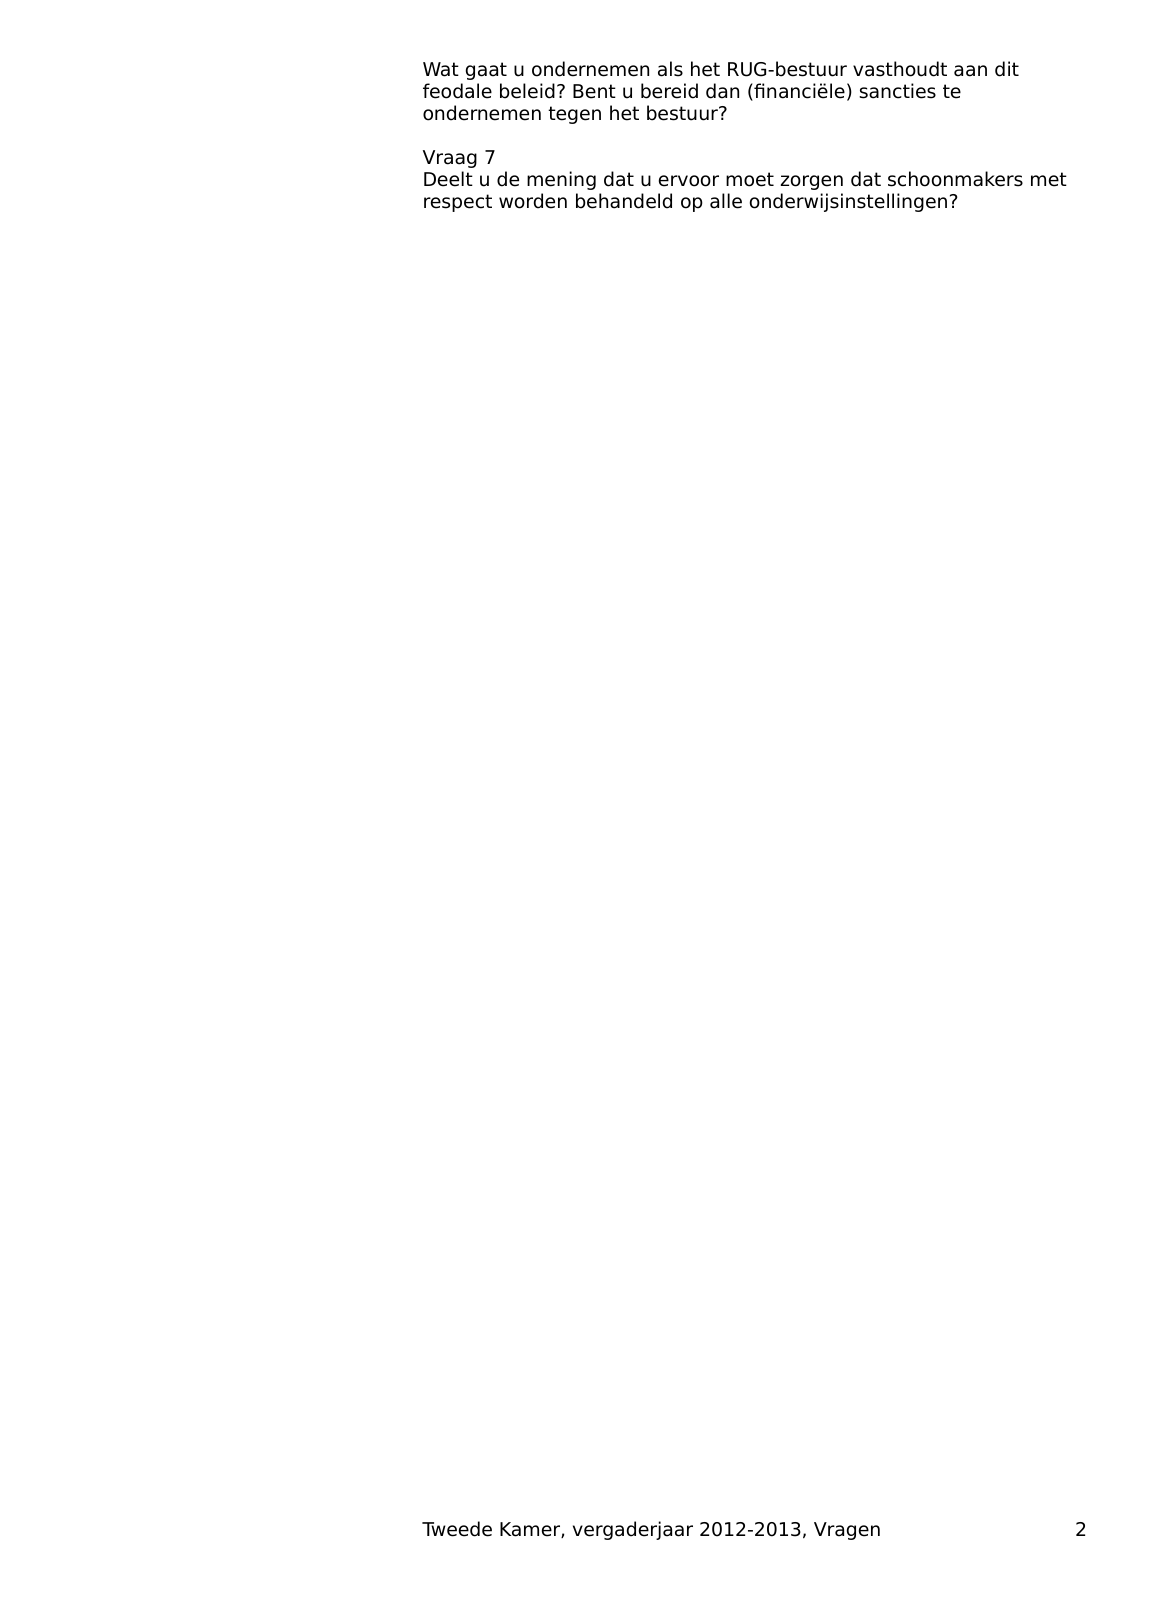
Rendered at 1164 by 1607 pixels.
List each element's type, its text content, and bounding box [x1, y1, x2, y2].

text Deelt u de mening dat u ervoor moet zorgen dat schoonmakers met respect worden behandeld op alle onderwijsinstellingen? [422, 169, 1087, 213]
text Vraag 7 [422, 147, 1087, 169]
text Wat gaat u ondernemen als het RUG-bestuur vasthoudt aan dit feodale beleid? Bent u bereid dan (financiële) sancties te ondernemen tegen het bestuur? [422, 59, 1087, 125]
